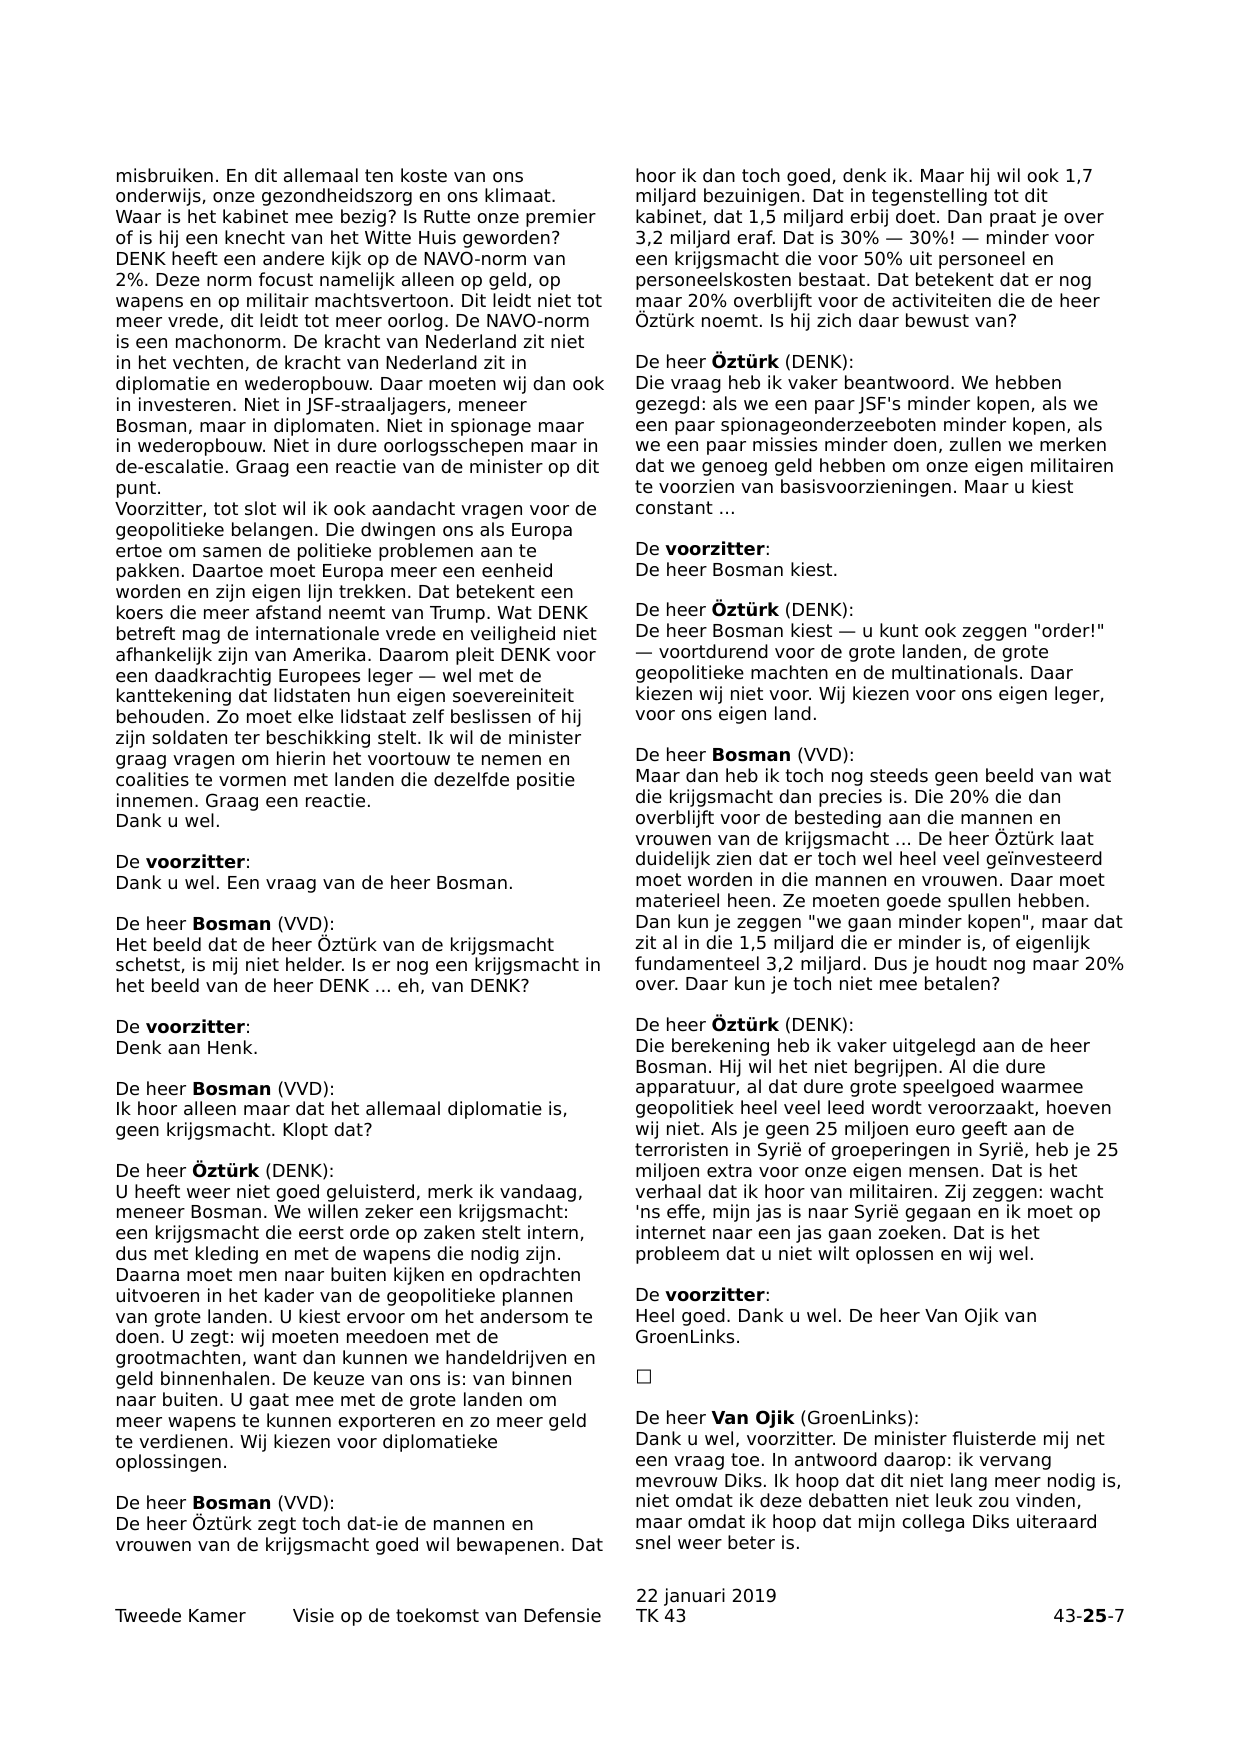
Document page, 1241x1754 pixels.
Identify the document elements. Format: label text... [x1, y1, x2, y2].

text DENK heeft een andere kijk op de NAVO-norm van 2%. Deze norm focust namelijk alleen op geld, op wapens en op militair machtsvertoon. Dit leidt niet tot meer vrede, dit leidt tot meer oorlog. De NAVO-norm is een machonorm. De kracht van Nederland zit niet in het vechten, de kracht van Nederland zit in diplomatie en wederopbouw. Daar moeten wij dan ook in investeren. Niet in JSF-straaljagers, meneer Bosman, maar in diplomaten. Niet in spionage maar in wederopbouw. Niet in dure oorlogsschepen maar in de-escalatie. Graag een reactie van de minister op dit punt. [115, 249, 605, 499]
text De heer Öztürk (DENK): [635, 600, 1125, 621]
text De heer Öztürk (DENK): [635, 352, 1125, 373]
text De voorzitter: [635, 1285, 1125, 1306]
text Denk aan Henk. [115, 1037, 605, 1058]
text Dank u wel, voorzitter. De minister fluisterde mij net een vraag toe. In antwoord daarop: ik vervang mevrouw Diks. Ik hoop dat dit niet lang meer nodig is, niet omdat ik deze debatten niet leuk zou vinden, maar omdat ik hoop dat mijn collega Diks uiteraard snel weer beter is. [635, 1429, 1125, 1554]
text De heer Öztürk zegt toch dat-ie de mannen en vrouwen van de krijgsmacht goed wil bewapenen. Dat [115, 1514, 605, 1556]
text De heer Bosman (VVD): [115, 1493, 605, 1514]
text De heer Öztürk (DENK): [635, 1015, 1125, 1036]
text De voorzitter: [115, 1017, 605, 1037]
text De voorzitter: [635, 538, 1125, 559]
text Ik hoor alleen maar dat het allemaal diplomatie is, geen krijgsmacht. Klopt dat? [115, 1099, 605, 1141]
text Het beeld dat de heer Öztürk van de krijgsmacht schetst, is mij niet helder. Is er nog een krijgsmacht in het beeld van de heer DENK ... eh, van DENK? [115, 934, 605, 997]
text De heer Bosman (VVD): [115, 913, 605, 934]
text misbruiken. En dit allemaal ten koste van ons onderwijs, onze gezondheidszorg en ons klimaat. Waar is het kabinet mee bezig? Is Rutte onze premier of is hij een knecht van het Witte Huis geworden? [115, 165, 605, 249]
text ⬜ [635, 1367, 1125, 1388]
text U heeft weer niet goed geluisterd, merk ik vandaag, meneer Bosman. We willen zeker een krijgsmacht: een krijgsmacht die eerst orde op zaken stelt intern, dus met kleding en met de wapens die nodig zijn. Daarna moet men naar buiten kijken en opdrachten uitvoeren in het kader van de geopolitieke plannen van grote landen. U kiest ervoor om het andersom te doen. U zegt: wij moeten meedoen met de grootmachten, want dan kunnen we handeldrijven en geld binnenhalen. De keuze van ons is: van binnen naar buiten. U gaat mee met de grote landen om meer wapens te kunnen exporteren en zo meer geld te verdienen. Wij kiezen voor diplomatieke oplossingen. [115, 1181, 605, 1473]
text De heer Bosman kiest — u kunt ook zeggen "order!" — voortdurend voor de grote landen, de grote geopolitieke machten en de multinationals. Daar kiezen wij niet voor. Wij kiezen voor ons eigen leger, voor ons eigen land. [635, 621, 1125, 725]
text De heer Van Ojik (GroenLinks): [635, 1408, 1125, 1429]
text Voorzitter, tot slot wil ik ook aandacht vragen voor de geopolitieke belangen. Die dwingen ons als Europa ertoe om samen de politieke problemen aan te pakken. Daartoe moet Europa meer een eenheid worden en zijn eigen lijn trekken. Dat betekent een koers die meer afstand neemt van Trump. Wat DENK betreft mag de internationale vrede en veiligheid niet afhankelijk zijn van Amerika. Daarom pleit DENK voor een daadkrachtig Europees leger — wel met de kanttekening dat lidstaten hun eigen soevereiniteit behouden. Zo moet elke lidstaat zelf beslissen of hij zijn soldaten ter beschikking stelt. Ik wil de minister graag vragen om hierin het voortouw te nemen en coalities te vormen met landen die dezelfde positie innemen. Graag een reactie. [115, 499, 605, 811]
text De heer Bosman (VVD): [635, 745, 1125, 766]
text Maar dan heb ik toch nog steeds geen beeld van wat die krijgsmacht dan precies is. Die 20% die dan overblijft voor de besteding aan die mannen en vrouwen van de krijgsmacht ... De heer Öztürk laat duidelijk zien dat er toch wel heel veel geïnvesteerd moet worden in die mannen en vrouwen. Daar moet materieel heen. Ze moeten goede spullen hebben. Dan kun je zeggen "we gaan minder kopen", maar dat zit al in die 1,5 miljard die er minder is, of eigenlijk fundamenteel 3,2 miljard. Dus je houdt nog maar 20% over. Daar kun je toch niet mee betalen? [635, 766, 1125, 995]
text hoor ik dan toch goed, denk ik. Maar hij wil ook 1,7 miljard bezuinigen. Dat in tegenstelling tot dit kabinet, dat 1,5 miljard erbij doet. Dan praat je over 3,2 miljard eraf. Dat is 30% — 30%! — minder voor een krijgsmacht die voor 50% uit personeel en personeelskosten bestaat. Dat betekent dat er nog maar 20% overblijft voor de activiteiten die de heer Öztürk noemt. Is hij zich daar bewust van? [635, 165, 1125, 332]
text De voorzitter: [115, 852, 605, 873]
text Dank u wel. [115, 811, 605, 832]
text Die vraag heb ik vaker beantwoord. We hebben gezegd: als we een paar JSF's minder kopen, als we een paar spionageonderzeeboten minder kopen, als we een paar missies minder doen, zullen we merken dat we genoeg geld hebben om onze eigen militairen te voorzien van basisvoorzieningen. Maar u kiest constant ... [635, 373, 1125, 518]
text De heer Bosman kiest. [635, 559, 1125, 580]
text Dank u wel. Een vraag van de heer Bosman. [115, 873, 605, 893]
text De heer Öztürk (DENK): [115, 1161, 605, 1181]
text Heel goed. Dank u wel. De heer Van Ojik van GroenLinks. [635, 1306, 1125, 1347]
text Die berekening heb ik vaker uitgelegd aan de heer Bosman. Hij wil het niet begrijpen. Al die dure apparatuur, al dat dure grote speelgoed waarmee geopolitiek heel veel leed wordt veroorzaakt, hoeven wij niet. Als je geen 25 miljoen euro geeft aan de terroristen in Syrië of groeperingen in Syrië, heb je 25 miljoen extra voor onze eigen mensen. Dat is het verhaal dat ik hoor van militairen. Zij zeggen: wacht 'ns effe, mijn jas is naar Syrië gegaan en ik moet op internet naar een jas gaan zoeken. Dat is het probleem dat u niet wilt oplossen en wij wel. [635, 1036, 1125, 1265]
text De heer Bosman (VVD): [115, 1078, 605, 1099]
